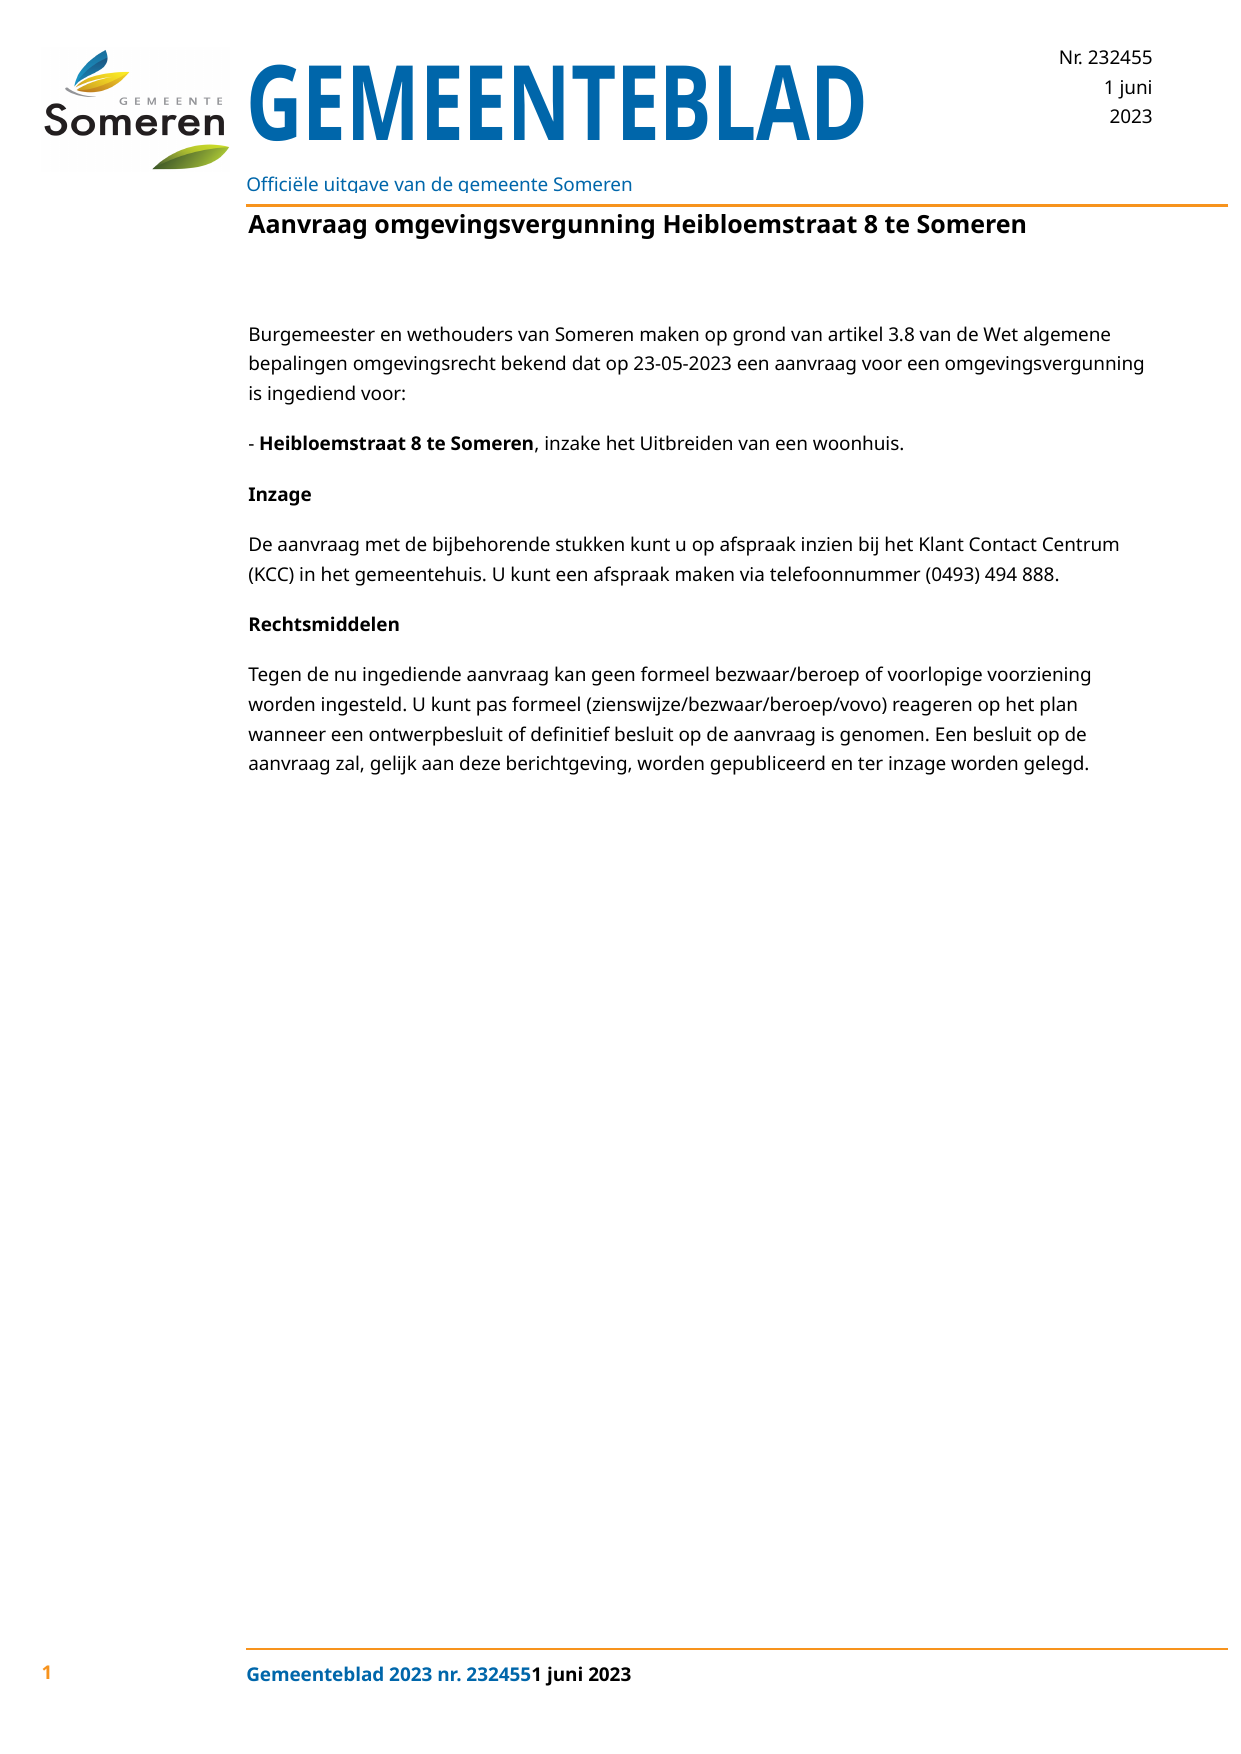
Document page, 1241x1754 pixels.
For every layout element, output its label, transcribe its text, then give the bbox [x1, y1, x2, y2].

text De aanvraag met de bijbehorende stukken kunt u op afspraak inzien bij het Klant Contact Centrum (KCC) in het gemeentehuis. U kunt een afspraak maken via telefoonnummer (0493) 494 888. [248, 531, 1152, 586]
text Aanvraag omgevingsvergunning Heibloemstraat 8 te Someren [248, 207, 1152, 241]
text Rechtsmiddelen [248, 611, 1152, 637]
text Burgemeester en wethouders van Someren maken op grond van artikel 3.8 van de Wet algemene bepalingen omgevingsrecht bekend dat op 23-05-2023 een aanvraag voor een omgevingsvergunning is ingediend voor: [248, 321, 1152, 406]
text Tegen de nu ingediende aanvraag kan geen formeel bezwaar/beroep of voorlopige voorziening worden ingesteld. U kunt pas formeel (zienswijze/bezwaar/beroep/vovo) reageren op het plan wanneer een ontwerpbesluit of definitief besluit op de aanvraag is genomen. Een besluit op de aanvraag zal, gelijk aan deze berichtgeving, worden gepubliceerd en ter inzage worden gelegd. [248, 662, 1152, 776]
picture [41, 47, 231, 172]
text Inzage [248, 481, 1152, 506]
text - Heibloemstraat 8 te Someren, inzake het Uitbreiden van een woonhuis. [248, 430, 1152, 456]
